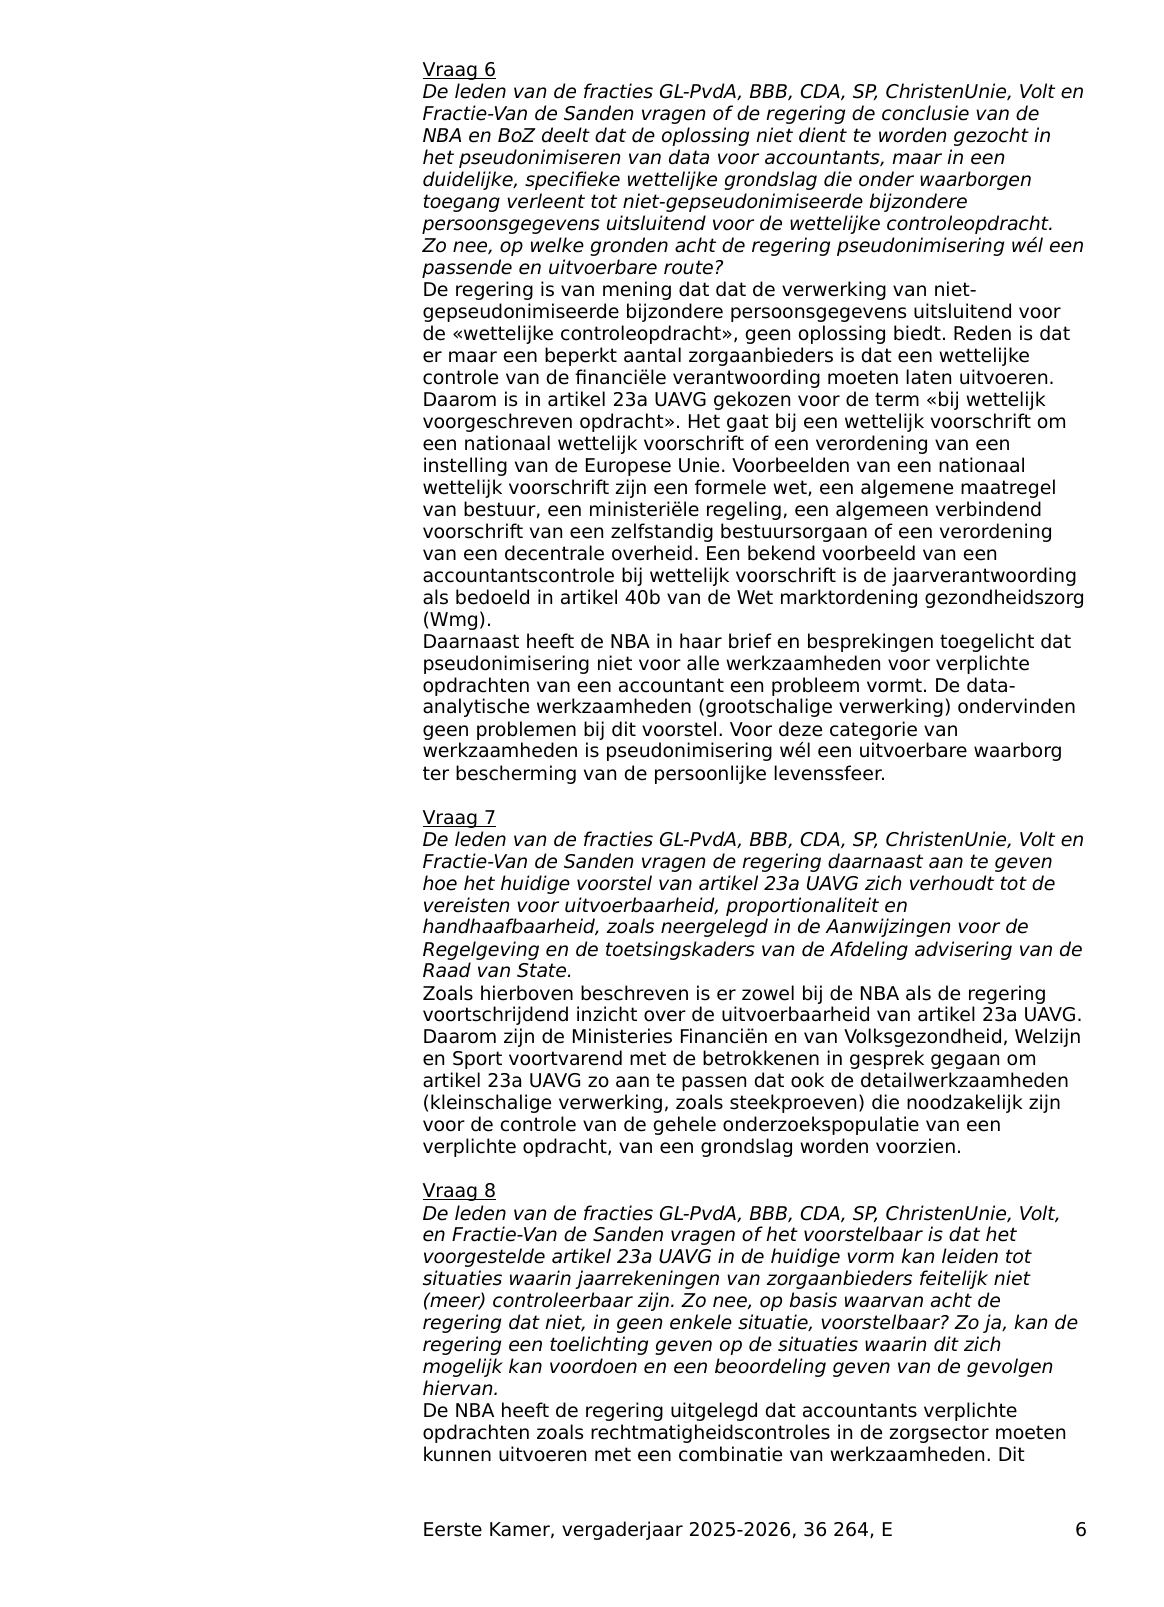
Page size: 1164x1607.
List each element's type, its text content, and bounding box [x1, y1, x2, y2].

text De NBA heeft de regering uitgelegd dat accountants verplichte opdrachten zoals rechtmatigheidscontroles in de zorgsector moeten kunnen uitvoeren met een combinatie van werkzaamheden. Dit [422, 1400, 1087, 1466]
text Vraag 8 [422, 1180, 1087, 1202]
text De regering is van mening dat dat de verwerking van niet-gepseudonimiseerde bijzondere persoonsgegevens uitsluitend voor de «wettelijke controleopdracht», geen oplossing biedt. Reden is dat er maar een beperkt aantal zorgaanbieders is dat een wettelijke controle van de financiële verantwoording moeten laten uitvoeren. Daarom is in artikel 23a UAVG gekozen voor de term «bij wettelijk voorgeschreven opdracht». Het gaat bij een wettelijk voorschrift om een nationaal wettelijk voorschrift of een verordening van een instelling van de Europese Unie. Voorbeelden van een nationaal wettelijk voorschrift zijn een formele wet, een algemene maatregel van bestuur, een ministeriële regeling, een algemeen verbindend voorschrift van een zelfstandig bestuursorgaan of een verordening van een decentrale overheid. Een bekend voorbeeld van een accountantscontrole bij wettelijk voorschrift is de jaarverantwoording als bedoeld in artikel 40b van de Wet marktordening gezondheidszorg (Wmg). [422, 279, 1087, 631]
text Zoals hierboven beschreven is er zowel bij de NBA als de regering voortschrijdend inzicht over de uitvoerbaarheid van artikel 23a UAVG. Daarom zijn de Ministeries Financiën en van Volksgezondheid, Welzijn en Sport voortvarend met de betrokkenen in gesprek gegaan om artikel 23a UAVG zo aan te passen dat ook de detailwerkzaamheden (kleinschalige verwerking, zoals steekproeven) die noodzakelijk zijn voor de controle van de gehele onderzoekspopulatie van een verplichte opdracht, van een grondslag worden voorzien. [422, 982, 1087, 1158]
text De leden van de fracties GL-PvdA, BBB, CDA, SP, ChristenUnie, Volt, en Fractie-Van de Sanden vragen of het voorstelbaar is dat het voorgestelde artikel 23a UAVG in de huidige vorm kan leiden tot situaties waarin jaarrekeningen van zorgaanbieders feitelijk niet (meer) controleerbaar zijn. Zo nee, op basis waarvan acht de regering dat niet, in geen enkele situatie, voorstelbaar? Zo ja, kan de regering een toelichting geven op de situaties waarin dit zich mogelijk kan voordoen en een beoordeling geven van de gevolgen hiervan. [422, 1202, 1087, 1400]
text De leden van de fracties GL-PvdA, BBB, CDA, SP, ChristenUnie, Volt en Fractie-Van de Sanden vragen of de regering de conclusie van de NBA en BoZ deelt dat de oplossing niet dient te worden gezocht in het pseudonimiseren van data voor accountants, maar in een duidelijke, specifieke wettelijke grondslag die onder waarborgen toegang verleent tot niet-gepseudonimiseerde bijzondere persoonsgegevens uitsluitend voor de wettelijke controleopdracht. Zo nee, op welke gronden acht de regering pseudonimisering wél een passende en uitvoerbare route? [422, 81, 1087, 279]
text De leden van de fracties GL-PvdA, BBB, CDA, SP, ChristenUnie, Volt en Fractie-Van de Sanden vragen de regering daarnaast aan te geven hoe het huidige voorstel van artikel 23a UAVG zich verhoudt tot de vereisten voor uitvoerbaarheid, proportionaliteit en handhaafbaarheid, zoals neergelegd in de Aanwijzingen voor de Regelgeving en de toetsingskaders van de Afdeling advisering van de Raad van State. [422, 828, 1087, 982]
text Vraag 7 [422, 807, 1087, 828]
text Daarnaast heeft de NBA in haar brief en besprekingen toegelicht dat pseudonimisering niet voor alle werkzaamheden voor verplichte opdrachten van een accountant een probleem vormt. De data-analytische werkzaamheden (grootschalige verwerking) ondervinden geen problemen bij dit voorstel. Voor deze categorie van werkzaamheden is pseudonimisering wél een uitvoerbare waarborg ter bescherming van de persoonlijke levenssfeer. [422, 631, 1087, 784]
text Vraag 6 [422, 59, 1087, 81]
